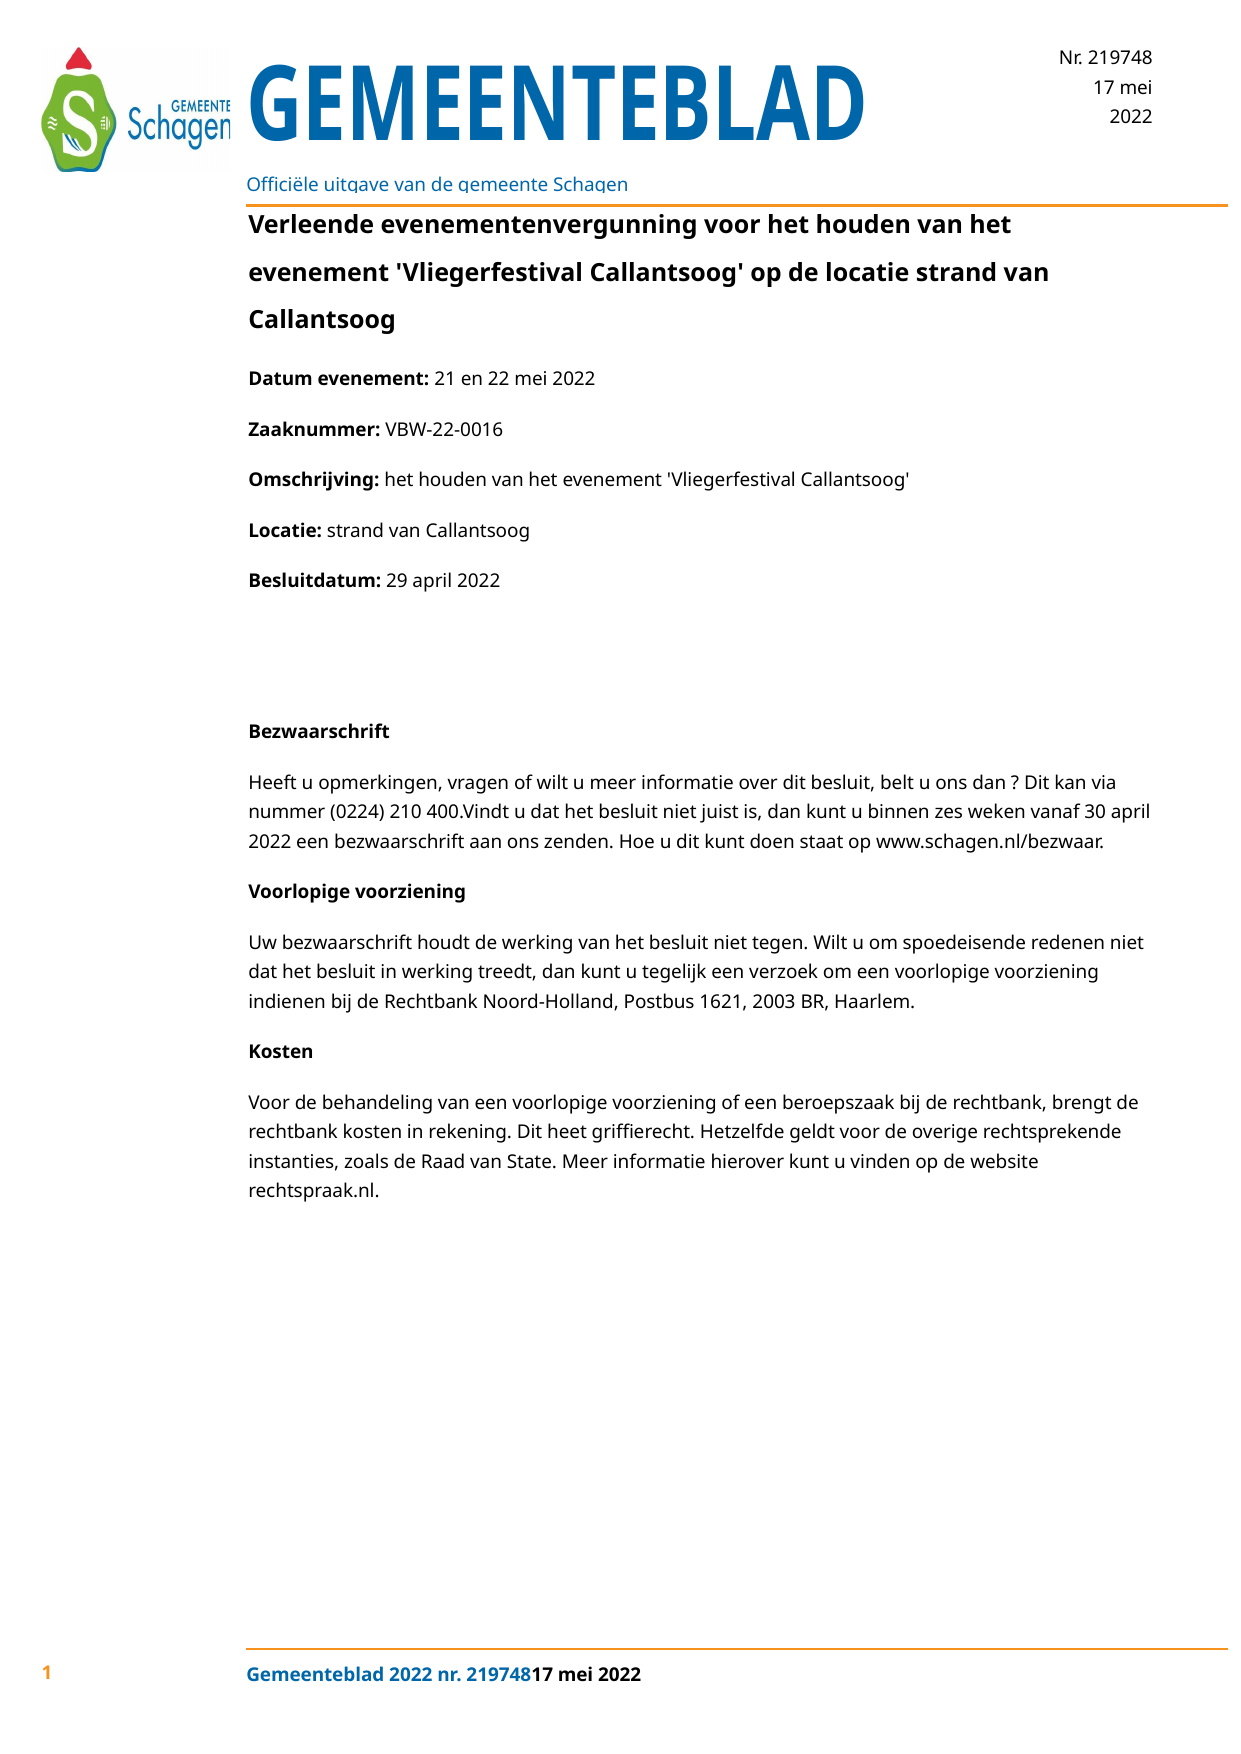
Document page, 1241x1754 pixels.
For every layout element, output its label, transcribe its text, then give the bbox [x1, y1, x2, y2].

text Bezwaarschrift [248, 718, 1152, 744]
text Omschrijving: het houden van het evenement 'Vliegerfestival Callantsoog' [248, 466, 1152, 492]
text Verleende evenementenvergunning voor het houden van het evenement 'Vliegerfestival Callantsoog' op de locatie strand van Callantsoog [248, 207, 1152, 336]
text Voorlopige voorziening [248, 878, 1152, 904]
text Locatie: strand van Callantsoog [248, 517, 1152, 542]
text Besluitdatum: 29 april 2022 [248, 567, 1152, 593]
text Zaaknummer: VBW-22-0016 [248, 416, 1152, 442]
text Uw bezwaarschrift houdt de werking van het besluit niet tegen. Wilt u om spoedeisende redenen niet dat het besluit in werking treedt, dan kunt u tegelijk een verzoek om een voorlopige voorziening indienen bij de Rechtbank Noord-Holland, Postbus 1621, 2003 BR, Haarlem. [248, 929, 1152, 1014]
text Voor de behandeling van een voorlopige voorziening of een beroepszaak bij de rechtbank, brengt de rechtbank kosten in rekening. Dit heet griffierecht. Hetzelfde geldt voor de overige rechtsprekende instanties, zoals de Raad van State. Meer informatie hierover kunt u vinden op de website rechtspraak.nl. [248, 1089, 1152, 1203]
text Heeft u opmerkingen, vragen of wilt u meer informatie over dit besluit, belt u ons dan ? Dit kan via nummer (0224) 210 400.Vindt u dat het besluit niet juist is, dan kunt u binnen zes weken vanaf 30 april 2022 een bezwaarschrift aan ons zenden. Hoe u dit kunt doen staat op www.schagen.nl/bezwaar. [248, 769, 1152, 854]
picture [41, 47, 231, 172]
text Datum evenement: 21 en 22 mei 2022 [248, 366, 1152, 391]
text Kosten [248, 1038, 1152, 1064]
